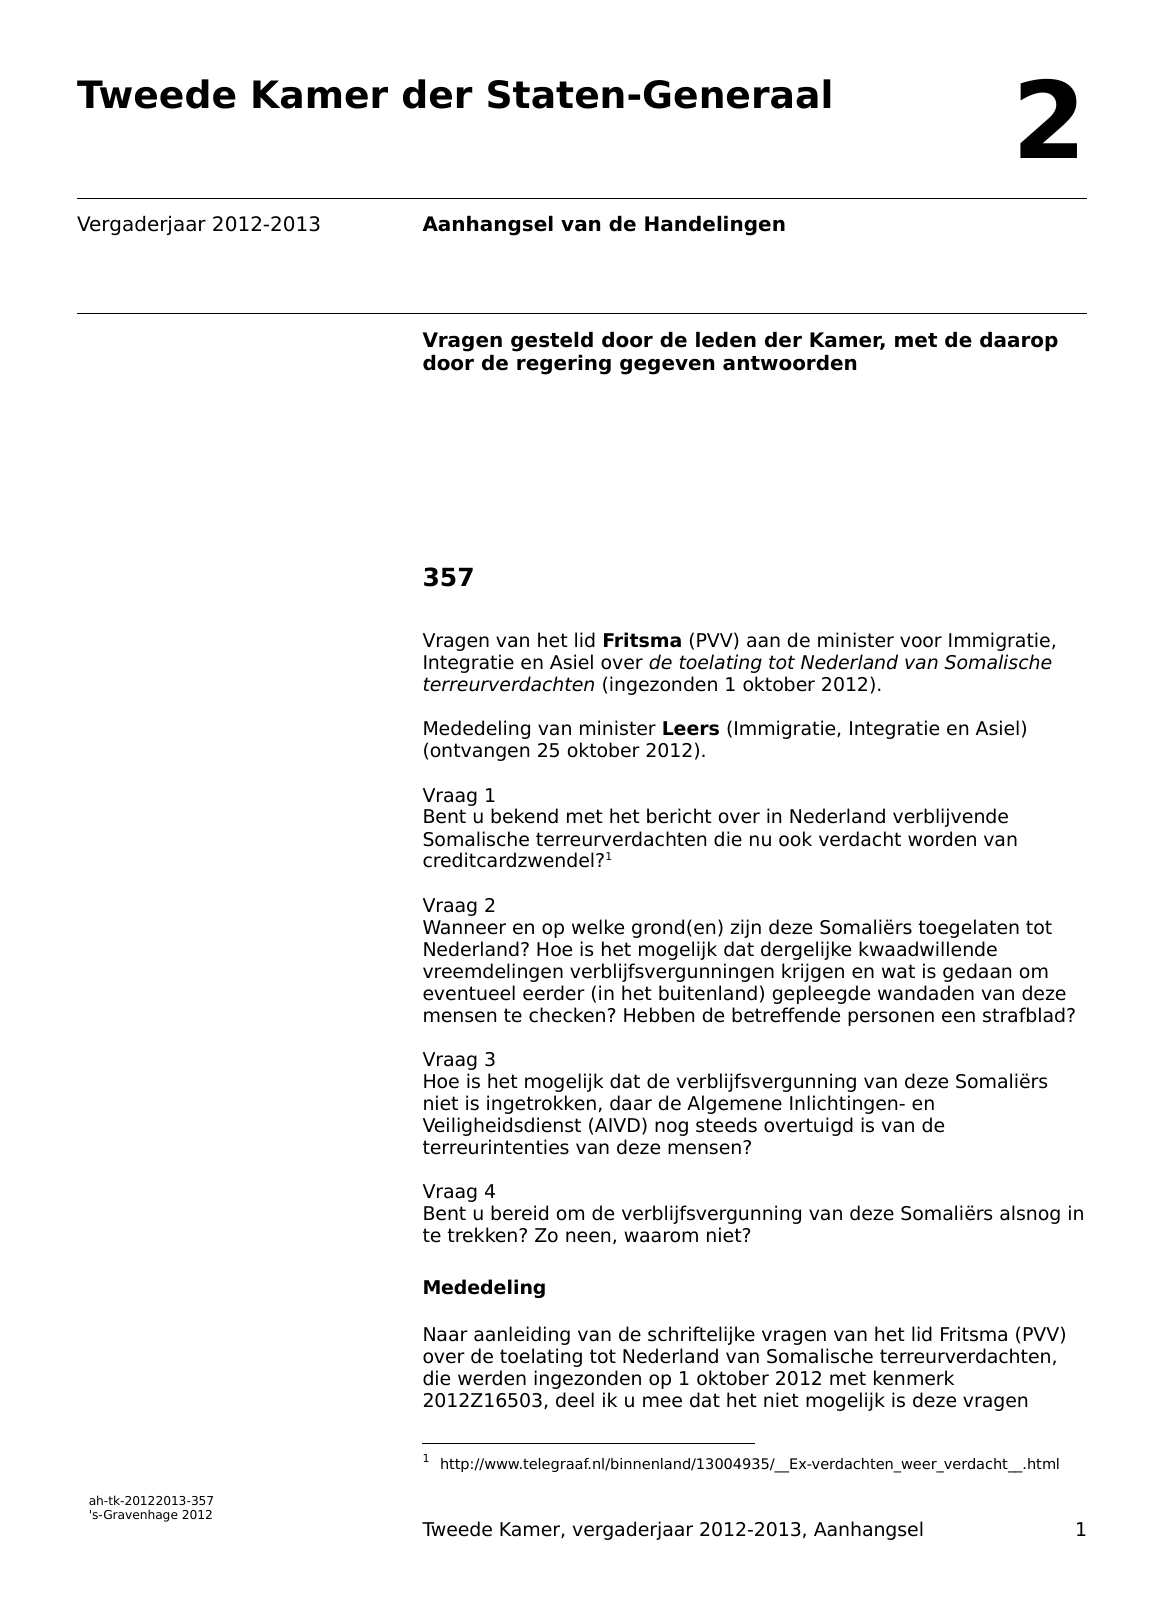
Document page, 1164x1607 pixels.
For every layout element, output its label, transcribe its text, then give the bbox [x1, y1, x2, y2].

text Bent u bekend met het bericht over in Nederland verblijvende Somalische terreurverdachten die nu ook verdacht worden van creditcardzwendel? [422, 806, 1087, 872]
text Vraag 1 [422, 784, 1087, 806]
text Hoe is het mogelijk dat de verblijfsvergunning van deze Somaliërs niet is ingetrokken, daar de Algemene Inlichtingen- en Veiligheidsdienst (AIVD) nog steeds overtuigd is van de terreurintenties van deze mensen? [422, 1071, 1087, 1158]
text Vraag 4 [422, 1181, 1087, 1203]
text http://www.telegraaf.nl/binnenland/13004935/__Ex-verdachten_weer_verdacht__.html [422, 1452, 1087, 1474]
text Wanneer en op welke grond(en) zijn deze Somaliërs toegelaten tot Nederland? Hoe is het mogelijk dat dergelijke kwaadwillende vreemdelingen verblijfsvergunningen krijgen en wat is gedaan om eventueel eerder (in het buitenland) gepleegde wandaden van deze mensen te checken? Hebben de betreffende personen een strafblad? [422, 917, 1087, 1026]
text ah-tk-20122013-357 [88, 1494, 323, 1508]
text Bent u bereid om de verblijfsvergunning van deze Somaliërs alsnog in te trekken? Zo neen, waarom niet? [422, 1203, 1087, 1247]
table_cell [77, 314, 422, 375]
table_cell Vergaderjaar 2012-2013 [77, 199, 422, 313]
table_header 2 [886, 59, 1087, 198]
subtitle Mededeling [422, 1277, 1087, 1299]
table_cell Aanhangsel van de Handelingen [422, 199, 1087, 313]
text Vraag 2 [422, 894, 1087, 917]
text Naar aanleiding van de schriftelijke vragen van het lid Fritsma (PVV) over de toelating tot Nederland van Somalische terreurverdachten, die werden ingezonden op 1 oktober 2012 met kenmerk 2012Z16503, deel ik u mee dat het niet mogelijk is deze vragen [422, 1324, 1087, 1412]
text Vraag 3 [422, 1049, 1087, 1071]
text 357 [422, 563, 1087, 592]
table_header Tweede Kamer der Staten-Generaal [77, 59, 886, 198]
text Vragen van het lid Fritsma (PVV) aan de minister voor Immigratie, Integratie en Asiel over de toelating tot Nederland van Somalische terreurverdachten (ingezonden 1 oktober 2012). [422, 630, 1087, 696]
table_cell Vragen gesteld door de leden der Kamer, met de daarop door de regering gegeven antwoorden [422, 314, 1087, 375]
text Mededeling van minister Leers (Immigratie, Integratie en Asiel) (ontvangen 25 oktober 2012). [422, 718, 1087, 762]
text 's-Gravenhage 2012 [88, 1508, 323, 1522]
